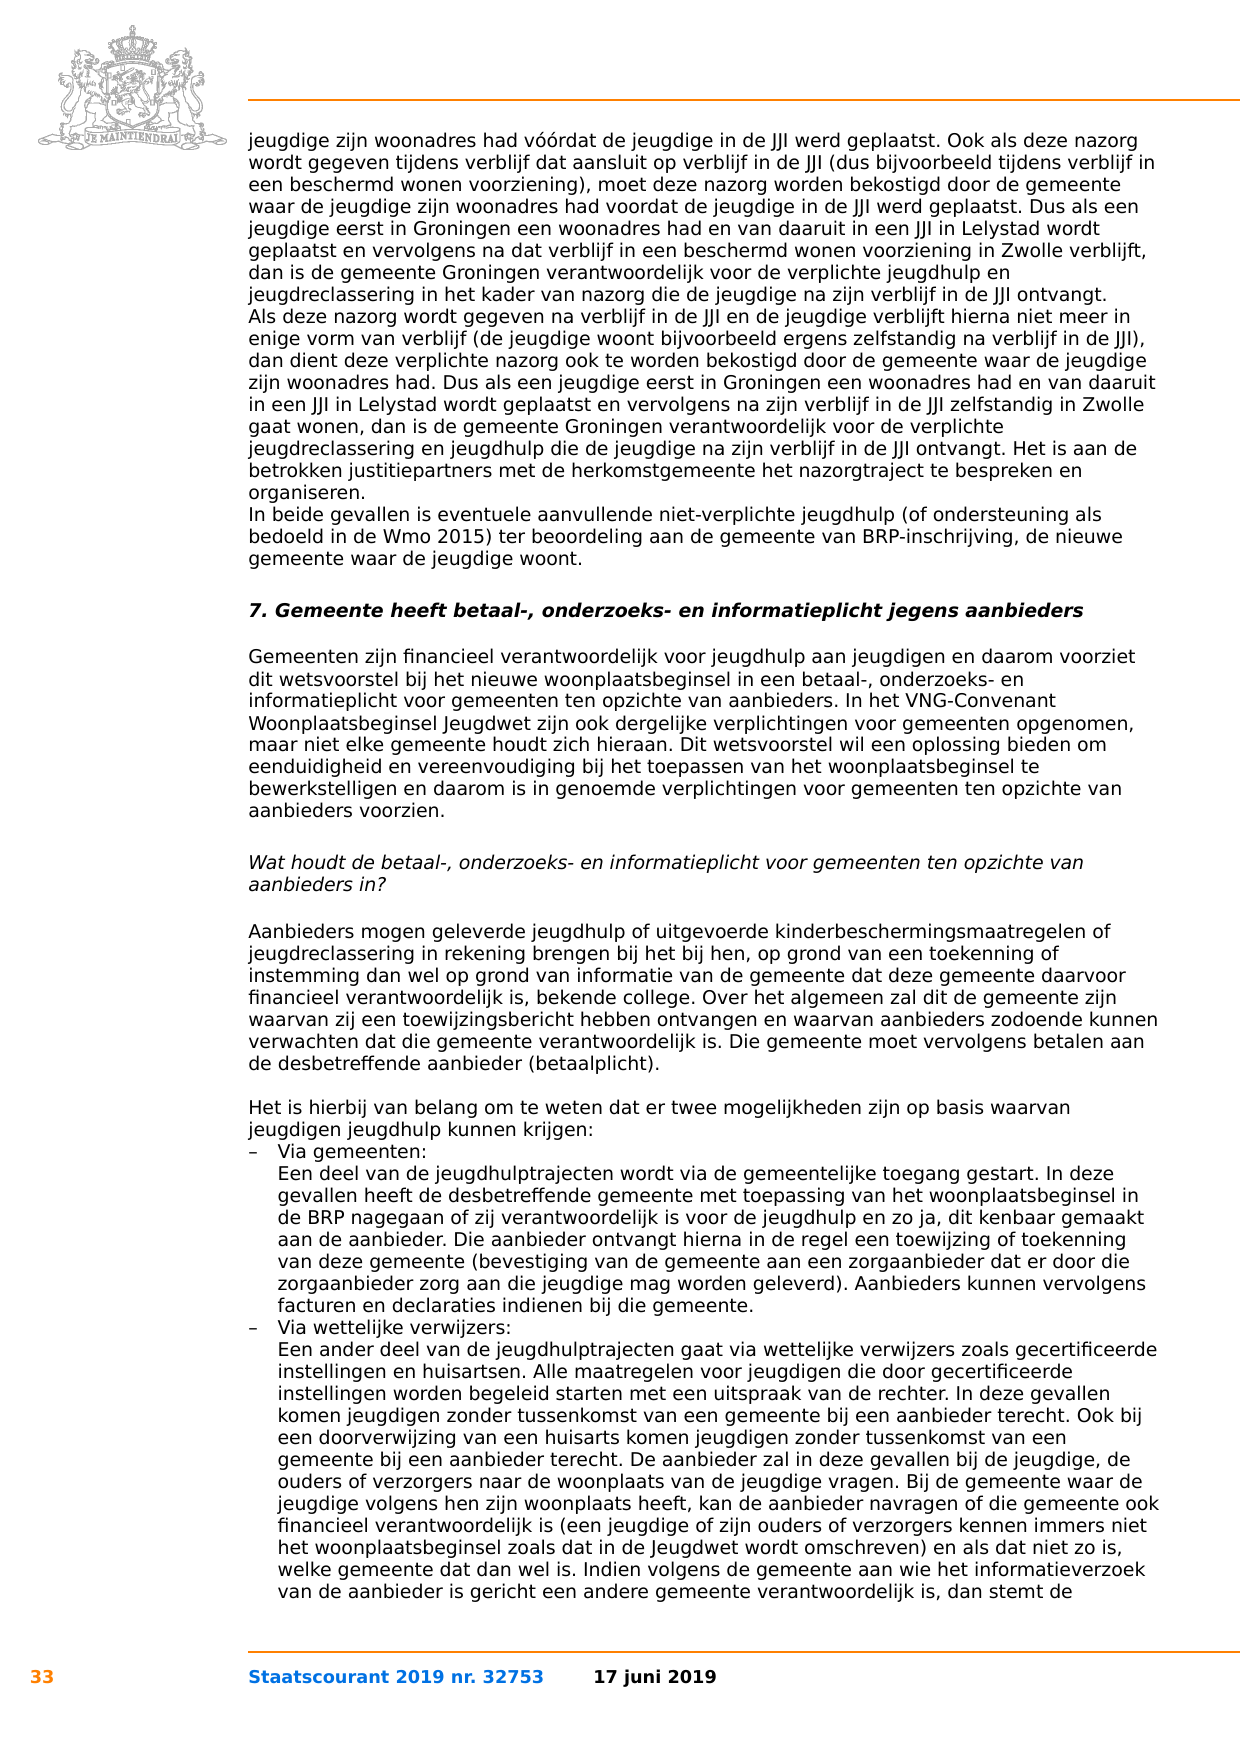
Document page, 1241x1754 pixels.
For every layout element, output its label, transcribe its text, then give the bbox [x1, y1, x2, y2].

text – Via gemeenten: [248, 1141, 1163, 1163]
text Gemeenten zijn financieel verantwoordelijk voor jeugdhulp aan jeugdigen en daarom voorziet dit wetsvoorstel bij het nieuwe woonplaatsbeginsel in een betaal-, onderzoeks- en informatieplicht voor gemeenten ten opzichte van aanbieders. In het VNG-Convenant Woonplaatsbeginsel Jeugdwet zijn ook dergelijke verplichtingen voor gemeenten opgenomen, maar niet elke gemeente houdt zich hieraan. Dit wetsvoorstel wil een oplossing bieden om eenduidigheid en vereenvoudiging bij het toepassen van het woonplaatsbeginsel te bewerkstelligen en daarom is in genoemde verplichtingen voor gemeenten ten opzichte van aanbieders voorzien. [248, 646, 1163, 822]
text Als deze nazorg wordt gegeven na verblijf in de JJI en de jeugdige verblijft hierna niet meer in enige vorm van verblijf (de jeugdige woont bijvoorbeeld ergens zelfstandig na verblijf in de JJI), dan dient deze verplichte nazorg ook te worden bekostigd door de gemeente waar de jeugdige zijn woonadres had. Dus als een jeugdige eerst in Groningen een woonadres had en van daaruit in een JJI in Lelystad wordt geplaatst en vervolgens na zijn verblijf in de JJI zelfstandig in Zwolle gaat wonen, dan is de gemeente Groningen verantwoordelijk voor de verplichte jeugdreclassering en jeugdhulp die de jeugdige na zijn verblijf in de JJI ontvangt. Het is aan de betrokken justitiepartners met de herkomstgemeente het nazorgtraject te bespreken en organiseren. [248, 306, 1163, 503]
text Het is hierbij van belang om te weten dat er twee mogelijkheden zijn op basis waarvan jeugdigen jeugdhulp kunnen krijgen: [248, 1097, 1163, 1141]
text Aanbieders mogen geleverde jeugdhulp of uitgevoerde kinderbeschermingsmaatregelen of jeugdreclassering in rekening brengen bij het bij hen, op grond van een toekenning of instemming dan wel op grond van informatie van de gemeente dat deze gemeente daarvoor financieel verantwoordelijk is, bekende college. Over het algemeen zal dit de gemeente zijn waarvan zij een toewijzingsbericht hebben ontvangen en waarvan aanbieders zodoende kunnen verwachten dat die gemeente verantwoordelijk is. Die gemeente moet vervolgens betalen aan de desbetreffende aanbieder (betaalplicht). [248, 921, 1163, 1075]
subtitle 7. Gemeente heeft betaal-, onderzoeks- en informatieplicht jegens aanbieders [248, 599, 1163, 621]
text – Via wettelijke verwijzers: [248, 1317, 1163, 1339]
text In beide gevallen is eventuele aanvullende niet-verplichte jeugdhulp (of ondersteuning als bedoeld in de Wmo 2015) ter beoordeling aan de gemeente van BRP-inschrijving, de nieuwe gemeente waar de jeugdige woont. [248, 503, 1163, 569]
text Een deel van de jeugdhulptrajecten wordt via de gemeentelijke toegang gestart. In deze gevallen heeft de desbetreffende gemeente met toepassing van het woonplaatsbeginsel in de BRP nagegaan of zij verantwoordelijk is voor de jeugdhulp en zo ja, dit kenbaar gemaakt aan de aanbieder. Die aanbieder ontvangt hierna in de regel een toewijzing of toekenning van deze gemeente (bevestiging van de gemeente aan een zorgaanbieder dat er door die zorgaanbieder zorg aan die jeugdige mag worden geleverd). Aanbieders kunnen vervolgens facturen en declaraties indienen bij die gemeente. [277, 1163, 1163, 1317]
subtitle Wat houdt de betaal-, onderzoeks- en informatieplicht voor gemeenten ten opzichte van aanbieders in? [248, 852, 1163, 896]
text jeugdige zijn woonadres had vóórdat de jeugdige in de JJI werd geplaatst. Ook als deze nazorg wordt gegeven tijdens verblijf dat aansluit op verblijf in de JJI (dus bijvoorbeeld tijdens verblijf in een beschermd wonen voorziening), moet deze nazorg worden bekostigd door de gemeente waar de jeugdige zijn woonadres had voordat de jeugdige in de JJI werd geplaatst. Dus als een jeugdige eerst in Groningen een woonadres had en van daaruit in een JJI in Lelystad wordt geplaatst en vervolgens na dat verblijf in een beschermd wonen voorziening in Zwolle verblijft, dan is de gemeente Groningen verantwoordelijk voor de verplichte jeugdhulp en jeugdreclassering in het kader van nazorg die de jeugdige na zijn verblijf in de JJI ontvangt. [248, 130, 1163, 306]
picture [38, 25, 227, 150]
text Een ander deel van de jeugdhulptrajecten gaat via wettelijke verwijzers zoals gecertificeerde instellingen en huisartsen. Alle maatregelen voor jeugdigen die door gecertificeerde instellingen worden begeleid starten met een uitspraak van de rechter. In deze gevallen komen jeugdigen zonder tussenkomst van een gemeente bij een aanbieder terecht. Ook bij een doorverwijzing van een huisarts komen jeugdigen zonder tussenkomst van een gemeente bij een aanbieder terecht. De aanbieder zal in deze gevallen bij de jeugdige, de ouders of verzorgers naar de woonplaats van de jeugdige vragen. Bij de gemeente waar de jeugdige volgens hen zijn woonplaats heeft, kan de aanbieder navragen of die gemeente ook financieel verantwoordelijk is (een jeugdige of zijn ouders of verzorgers kennen immers niet het woonplaatsbeginsel zoals dat in de Jeugdwet wordt omschreven) en als dat niet zo is, welke gemeente dat dan wel is. Indien volgens de gemeente aan wie het informatieverzoek van de aanbieder is gericht een andere gemeente verantwoordelijk is, dan stemt de [277, 1339, 1163, 1602]
